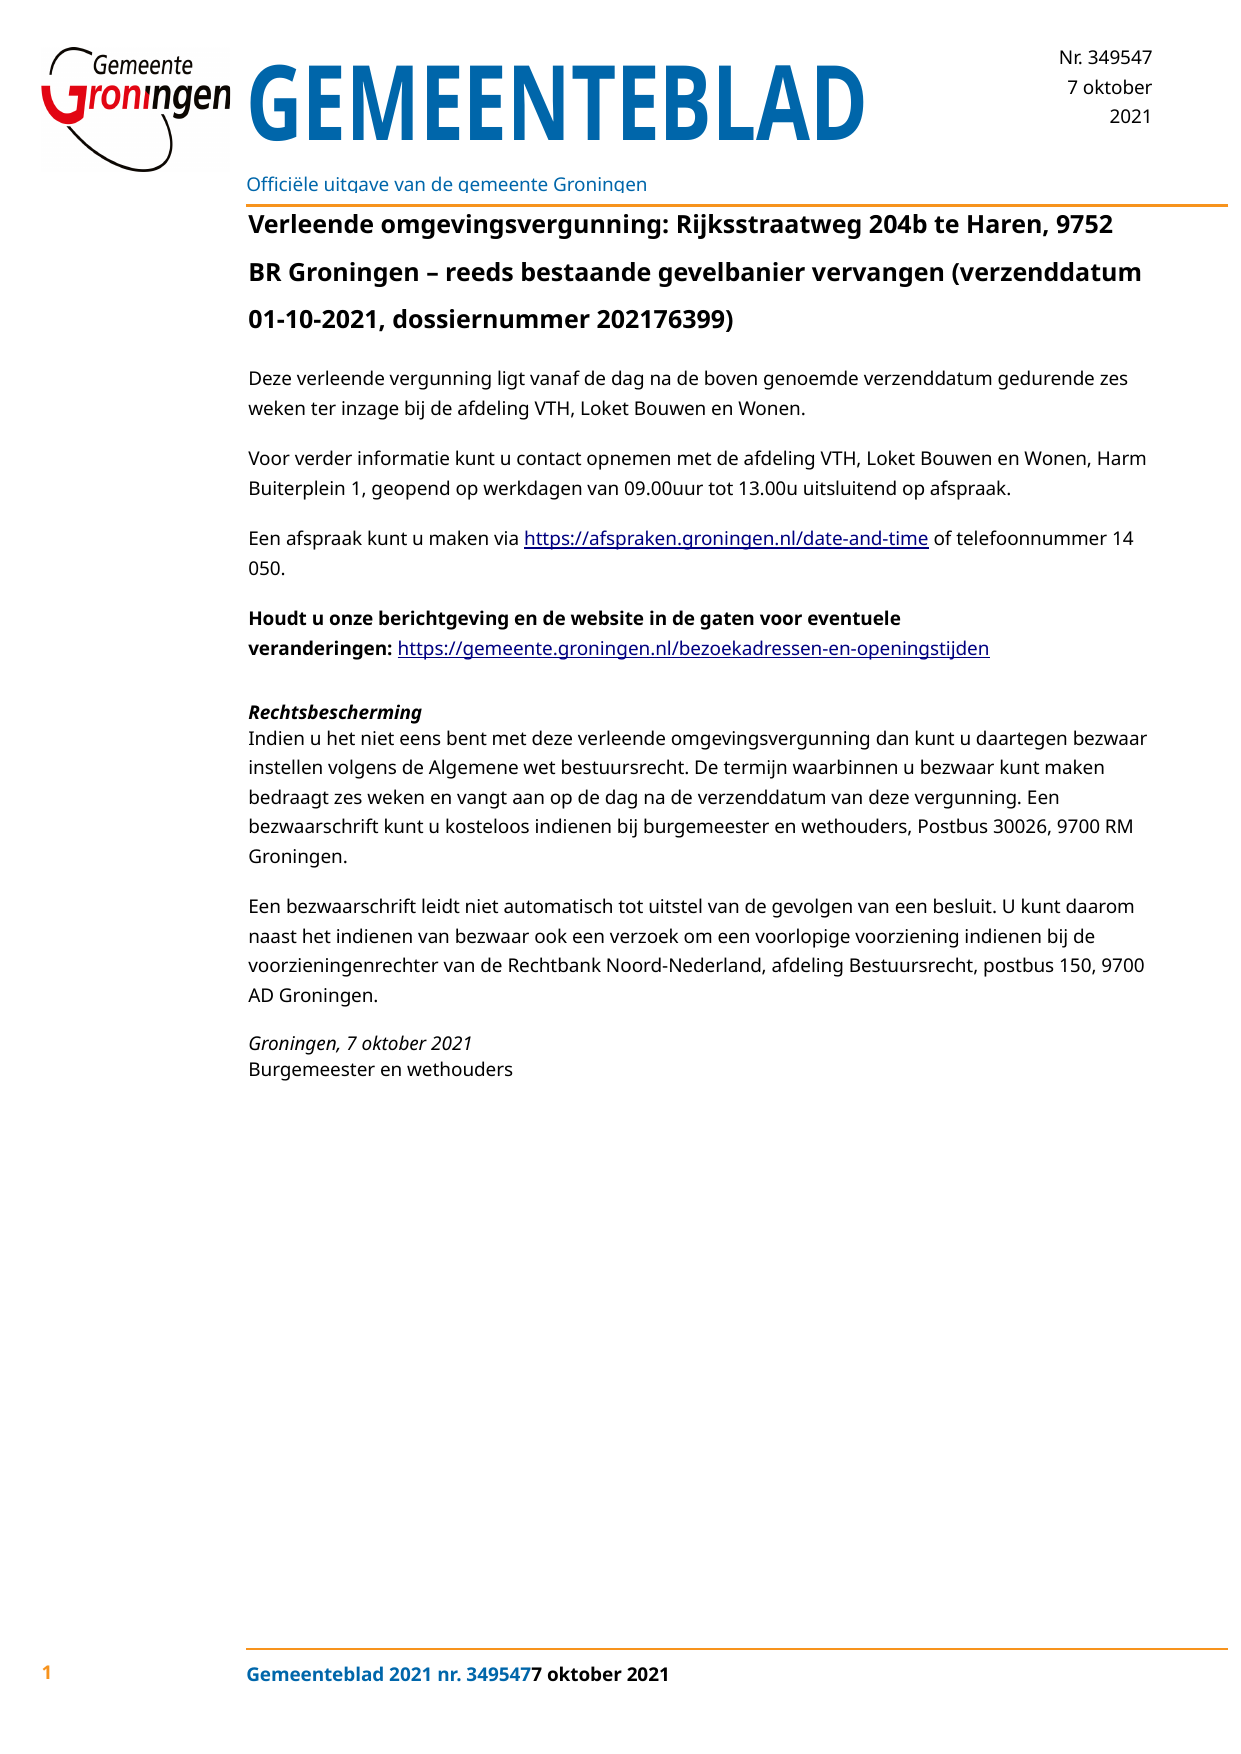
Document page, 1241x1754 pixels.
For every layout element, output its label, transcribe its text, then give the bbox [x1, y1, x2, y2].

text Verleende omgevingsvergunning: Rijksstraatweg 204b te Haren, 9752 BR Groningen – reeds bestaande gevelbanier vervangen (verzenddatum 01-10-2021, dossiernummer 202176399) [248, 207, 1152, 336]
text Houdt u onze berichtgeving en de website in de gaten voor eventuele veranderingen: https://gemeente.groningen.nl/bezoekadressen-en-openingstijden [248, 606, 1152, 661]
text Groningen, 7 oktober 2021 [248, 1030, 1152, 1056]
text Een afspraak kunt u maken via https://afspraken.groningen.nl/date-and-time of telefoonnummer 14 050. [248, 526, 1152, 581]
text Rechtsbescherming [248, 699, 1152, 725]
text Deze verleende vergunning ligt vanaf de dag na de boven genoemde verzenddatum gedurende zes weken ter inzage bij de afdeling VTH, Loket Bouwen en Wonen. [248, 366, 1152, 421]
text Indien u het niet eens bent met deze verleende omgevingsvergunning dan kunt u daartegen bezwaar instellen volgens de Algemene wet bestuursrecht. De termijn waarbinnen u bezwaar kunt maken bedraagt zes weken en vangt aan op de dag na de verzenddatum van deze vergunning. Een bezwaarschrift kunt u kosteloos indienen bij burgemeester en wethouders, Postbus 30026, 9700 RM Groningen. [248, 725, 1152, 869]
text Voor verder informatie kunt u contact opnemen met de afdeling VTH, Loket Bouwen en Wonen, Harm Buiterplein 1, geopend op werkdagen van 09.00uur tot 13.00u uitsluitend op afspraak. [248, 446, 1152, 501]
picture [41, 47, 231, 172]
text Burgemeester en wethouders [248, 1056, 1152, 1082]
text Een bezwaarschrift leidt niet automatisch tot uitstel van de gevolgen van een besluit. U kunt daarom naast het indienen van bezwaar ook een verzoek om een voorlopige voorziening indienen bij de voorzieningenrechter van de Rechtbank Noord-Nederland, afdeling Bestuursrecht, postbus 150, 9700 AD Groningen. [248, 893, 1152, 1008]
